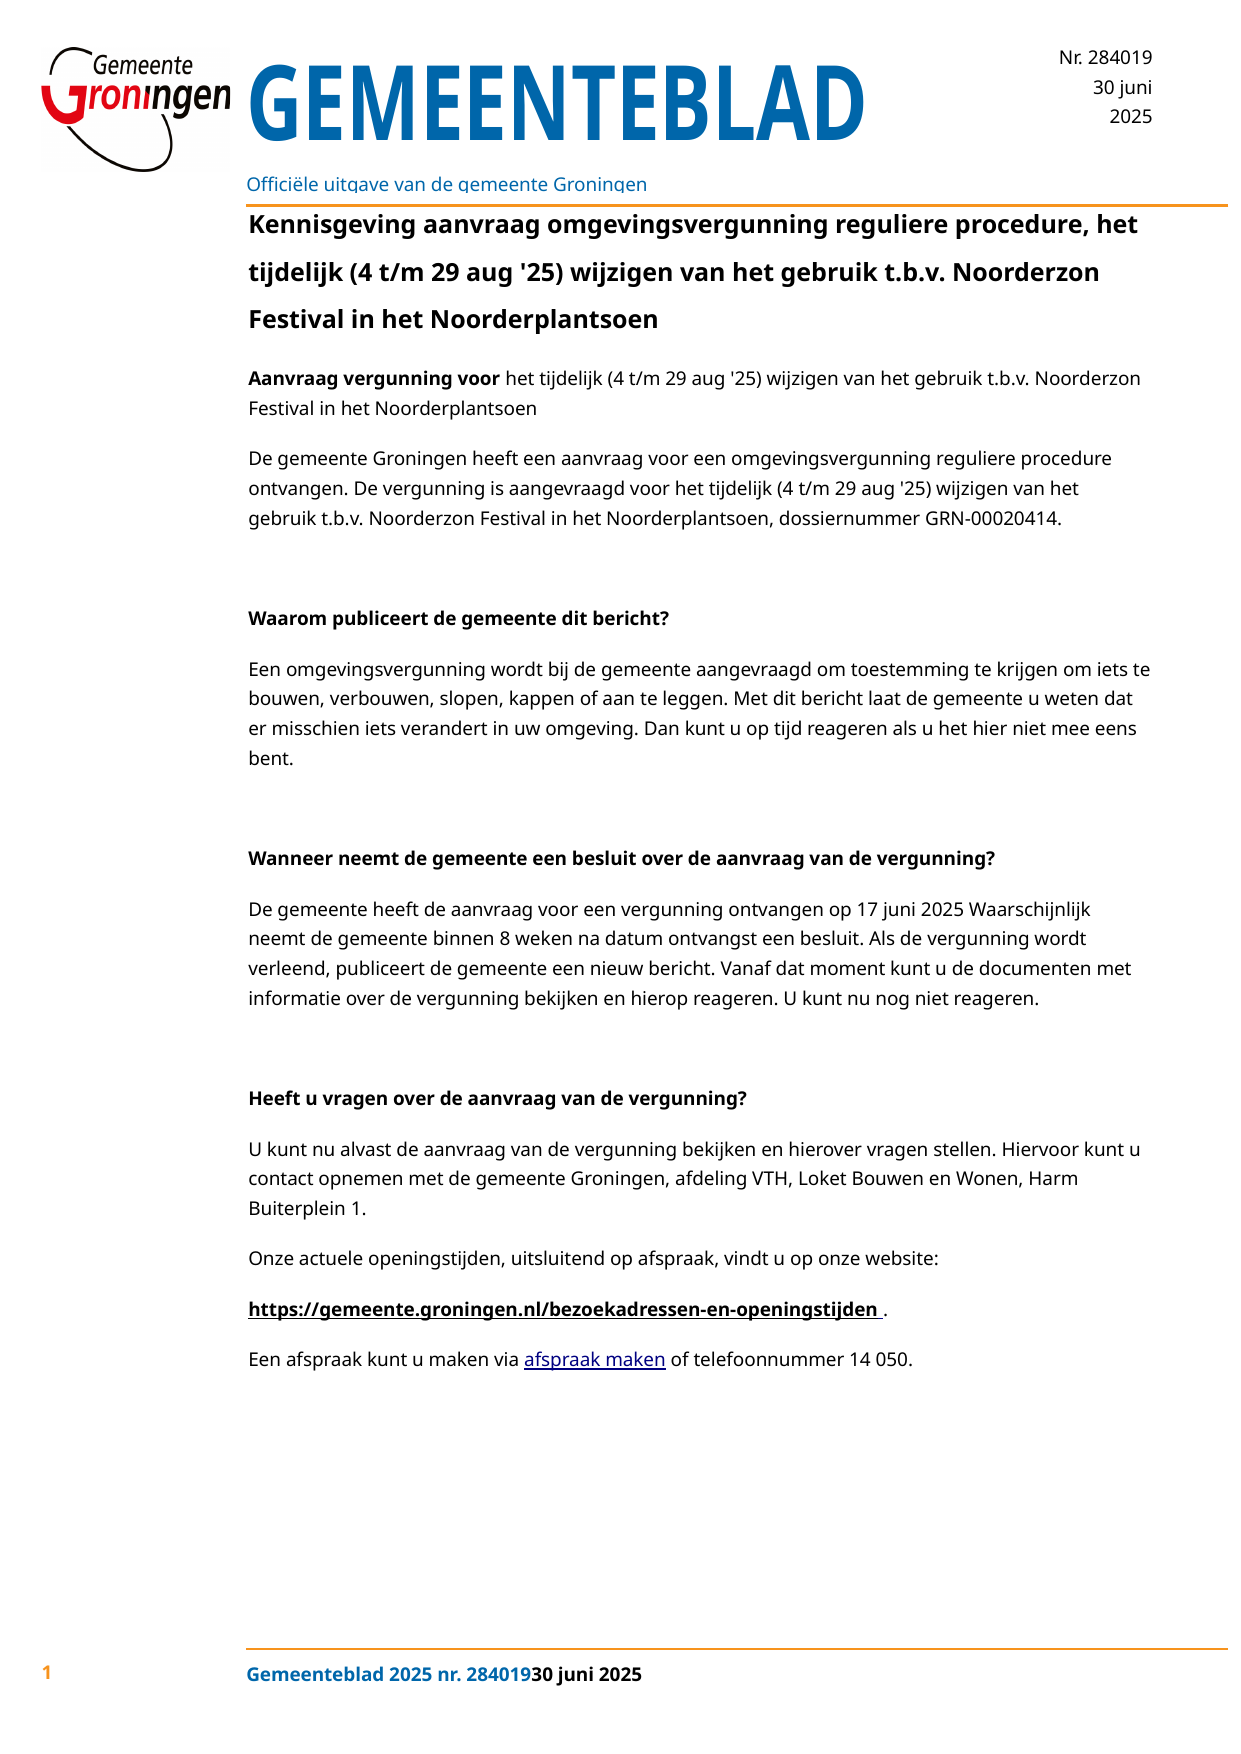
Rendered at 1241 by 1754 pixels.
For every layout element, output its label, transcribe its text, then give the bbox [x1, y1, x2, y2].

text Heeft u vragen over de aanvraag van de vergunning? [248, 1086, 1152, 1111]
picture [41, 47, 231, 172]
text Waarom publiceert de gemeente dit bericht? [248, 606, 1152, 631]
text Onze actuele openingstijden, uitsluitend op afspraak, vindt u op onze website: [248, 1246, 1152, 1271]
text Een afspraak kunt u maken via afspraak maken of telefoonnummer 14 050. [248, 1346, 1152, 1372]
text Wanneer neemt de gemeente een besluit over de aanvraag van de vergunning? [248, 846, 1152, 871]
text U kunt nu alvast de aanvraag van de vergunning bekijken en hierover vragen stellen. Hiervoor kunt u contact opnemen met de gemeente Groningen, afdeling VTH, Loket Bouwen en Wonen, Harm Buiterplein 1. [248, 1136, 1152, 1221]
text De gemeente Groningen heeft een aanvraag voor een omgevingsvergunning reguliere procedure ontvangen. De vergunning is aangevraagd voor het tijdelijk (4 t/m 29 aug '25) wijzigen van het gebruik t.b.v. Noorderzon Festival in het Noorderplantsoen, dossiernummer GRN-00020414. [248, 446, 1152, 530]
text https://gemeente.groningen.nl/bezoekadressen-en-openingstijden . [248, 1296, 1152, 1322]
text De gemeente heeft de aanvraag voor een vergunning ontvangen op 17 juni 2025 Waarschijnlijk neemt de gemeente binnen 8 weken na datum ontvangst een besluit. Als de vergunning wordt verleend, publiceert de gemeente een nieuw bericht. Vanaf dat moment kunt u de documenten met informatie over de vergunning bekijken en hierop reageren. U kunt nu nog niet reageren. [248, 896, 1152, 1010]
text Kennisgeving aanvraag omgevingsvergunning reguliere procedure, het tijdelijk (4 t/m 29 aug '25) wijzigen van het gebruik t.b.v. Noorderzon Festival in het Noorderplantsoen [248, 207, 1152, 336]
text Een omgevingsvergunning wordt bij de gemeente aangevraagd om toestemming te krijgen om iets te bouwen, verbouwen, slopen, kappen of aan te leggen. Met dit bericht laat de gemeente u weten dat er misschien iets verandert in uw omgeving. Dan kunt u op tijd reageren als u het hier niet mee eens bent. [248, 656, 1152, 770]
text Aanvraag vergunning voor het tijdelijk (4 t/m 29 aug '25) wijzigen van het gebruik t.b.v. Noorderzon Festival in het Noorderplantsoen [248, 366, 1152, 421]
